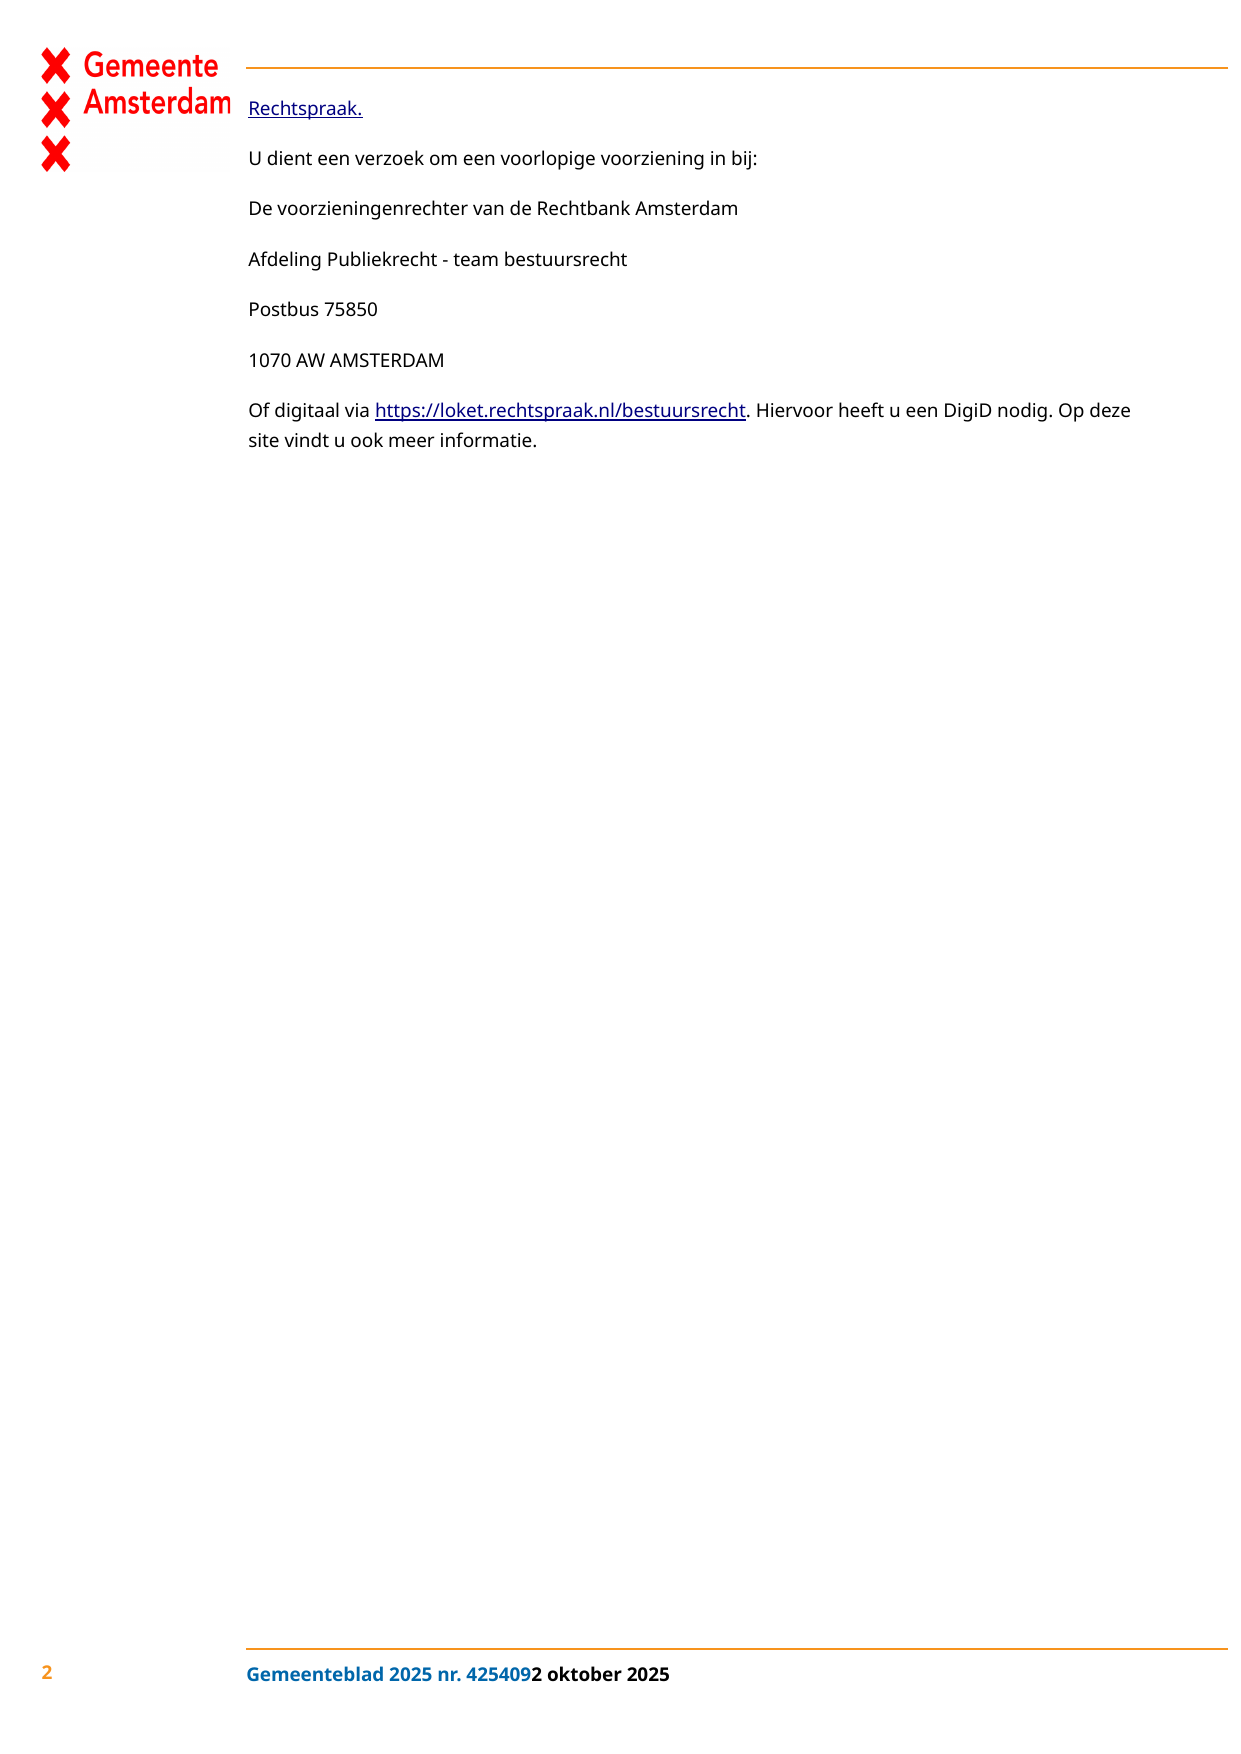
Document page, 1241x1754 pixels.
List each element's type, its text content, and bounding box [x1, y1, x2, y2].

text Afdeling Publiekrecht - team bestuursrecht [248, 246, 1152, 272]
text De voorzieningenrechter van de Rechtbank Amsterdam [248, 196, 1152, 221]
text 1070 AW AMSTERDAM [248, 347, 1152, 373]
text Of digitaal via https://loket.rechtspraak.nl/bestuursrecht. Hiervoor heeft u een DigiD nodig. Op deze site vindt u ook meer informatie. [248, 397, 1152, 453]
text U dient een verzoek om een voorlopige voorziening in bij: [248, 145, 1152, 171]
picture [41, 47, 231, 172]
text Rechtspraak. [248, 95, 1152, 121]
text Postbus 75850 [248, 296, 1152, 322]
